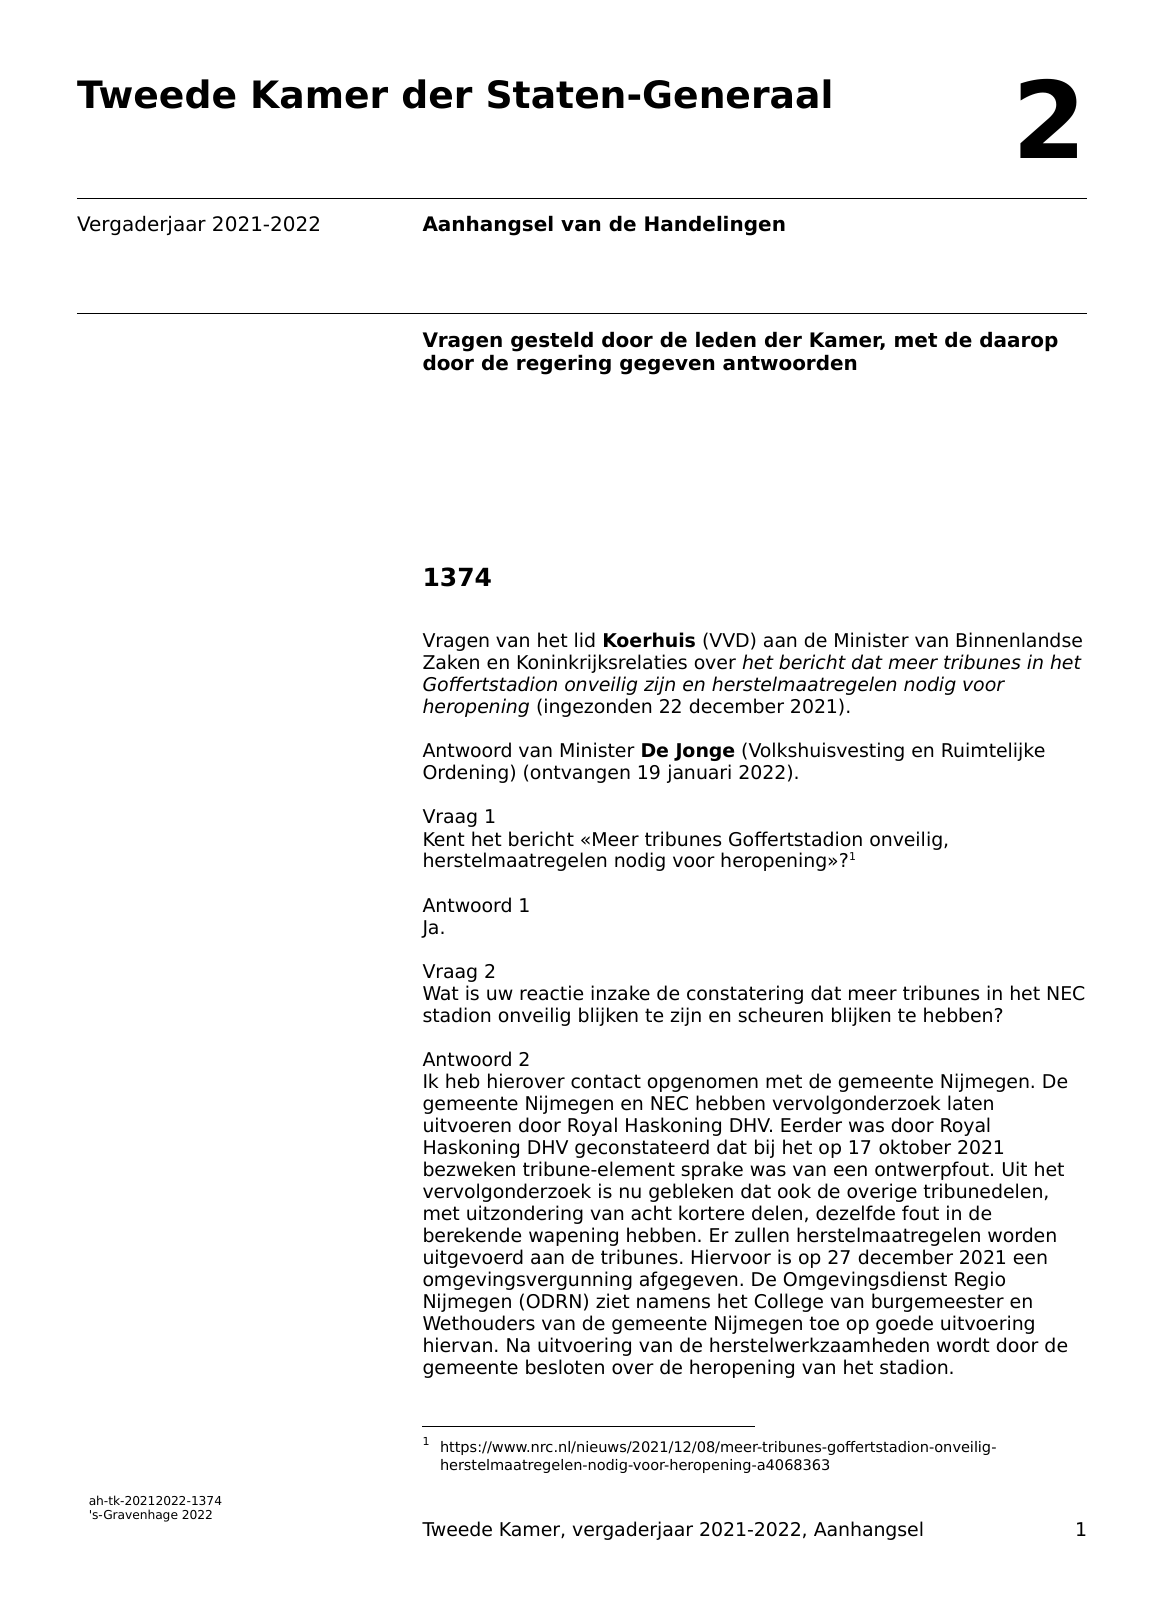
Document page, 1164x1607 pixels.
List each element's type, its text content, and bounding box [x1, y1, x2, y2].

text https://www.nrc.nl/nieuws/2021/12/08/meer-tribunes-goffertstadion-onveilig-herstelmaatregelen-nodig-voor-heropening-a4068363 [422, 1435, 1087, 1474]
text Antwoord van Minister De Jonge (Volkshuisvesting en Ruimtelijke Ordening) (ontvangen 19 januari 2022). [422, 740, 1087, 784]
table_cell Vragen gesteld door de leden der Kamer, met de daarop door de regering gegeven antwoorden [422, 314, 1087, 375]
table_cell Vergaderjaar 2021-2022 [77, 199, 422, 313]
text 1374 [422, 563, 1087, 592]
text Vragen van het lid Koerhuis (VVD) aan de Minister van Binnenlandse Zaken en Koninkrijksrelaties over het bericht dat meer tribunes in het Goffertstadion onveilig zijn en herstelmaatregelen nodig voor heropening (ingezonden 22 december 2021). [422, 630, 1087, 718]
table_header Tweede Kamer der Staten-Generaal [77, 59, 886, 198]
text Antwoord 2 [422, 1049, 1087, 1071]
text Ik heb hierover contact opgenomen met de gemeente Nijmegen. De gemeente Nijmegen en NEC hebben vervolgonderzoek laten uitvoeren door Royal Haskoning DHV. Eerder was door Royal Haskoning DHV geconstateerd dat bij het op 17 oktober 2021 bezweken tribune-element sprake was van een ontwerpfout. Uit het vervolgonderzoek is nu gebleken dat ook de overige tribunedelen, met uitzondering van acht kortere delen, dezelfde fout in de berekende wapening hebben. Er zullen herstelmaatregelen worden uitgevoerd aan de tribunes. Hiervoor is op 27 december 2021 een omgevingsvergunning afgegeven. De Omgevingsdienst Regio Nijmegen (ODRN) ziet namens het College van burgemeester en Wethouders van de gemeente Nijmegen toe op goede uitvoering hiervan. Na uitvoering van de herstelwerkzaamheden wordt door de gemeente besloten over de heropening van het stadion. [422, 1071, 1087, 1378]
table_cell [77, 314, 422, 375]
text ah-tk-20212022-1374 [88, 1494, 323, 1508]
text Kent het bericht «Meer tribunes Goffertstadion onveilig, herstelmaatregelen nodig voor heropening»? [422, 828, 1087, 872]
text Vraag 1 [422, 806, 1087, 828]
text Wat is uw reactie inzake de constatering dat meer tribunes in het NEC stadion onveilig blijken te zijn en scheuren blijken te hebben? [422, 983, 1087, 1027]
text Vraag 2 [422, 961, 1087, 983]
text Antwoord 1 [422, 894, 1087, 917]
table_header 2 [886, 59, 1087, 198]
text Ja. [422, 917, 1087, 938]
text 's-Gravenhage 2022 [88, 1508, 323, 1522]
table_cell Aanhangsel van de Handelingen [422, 199, 1087, 313]
